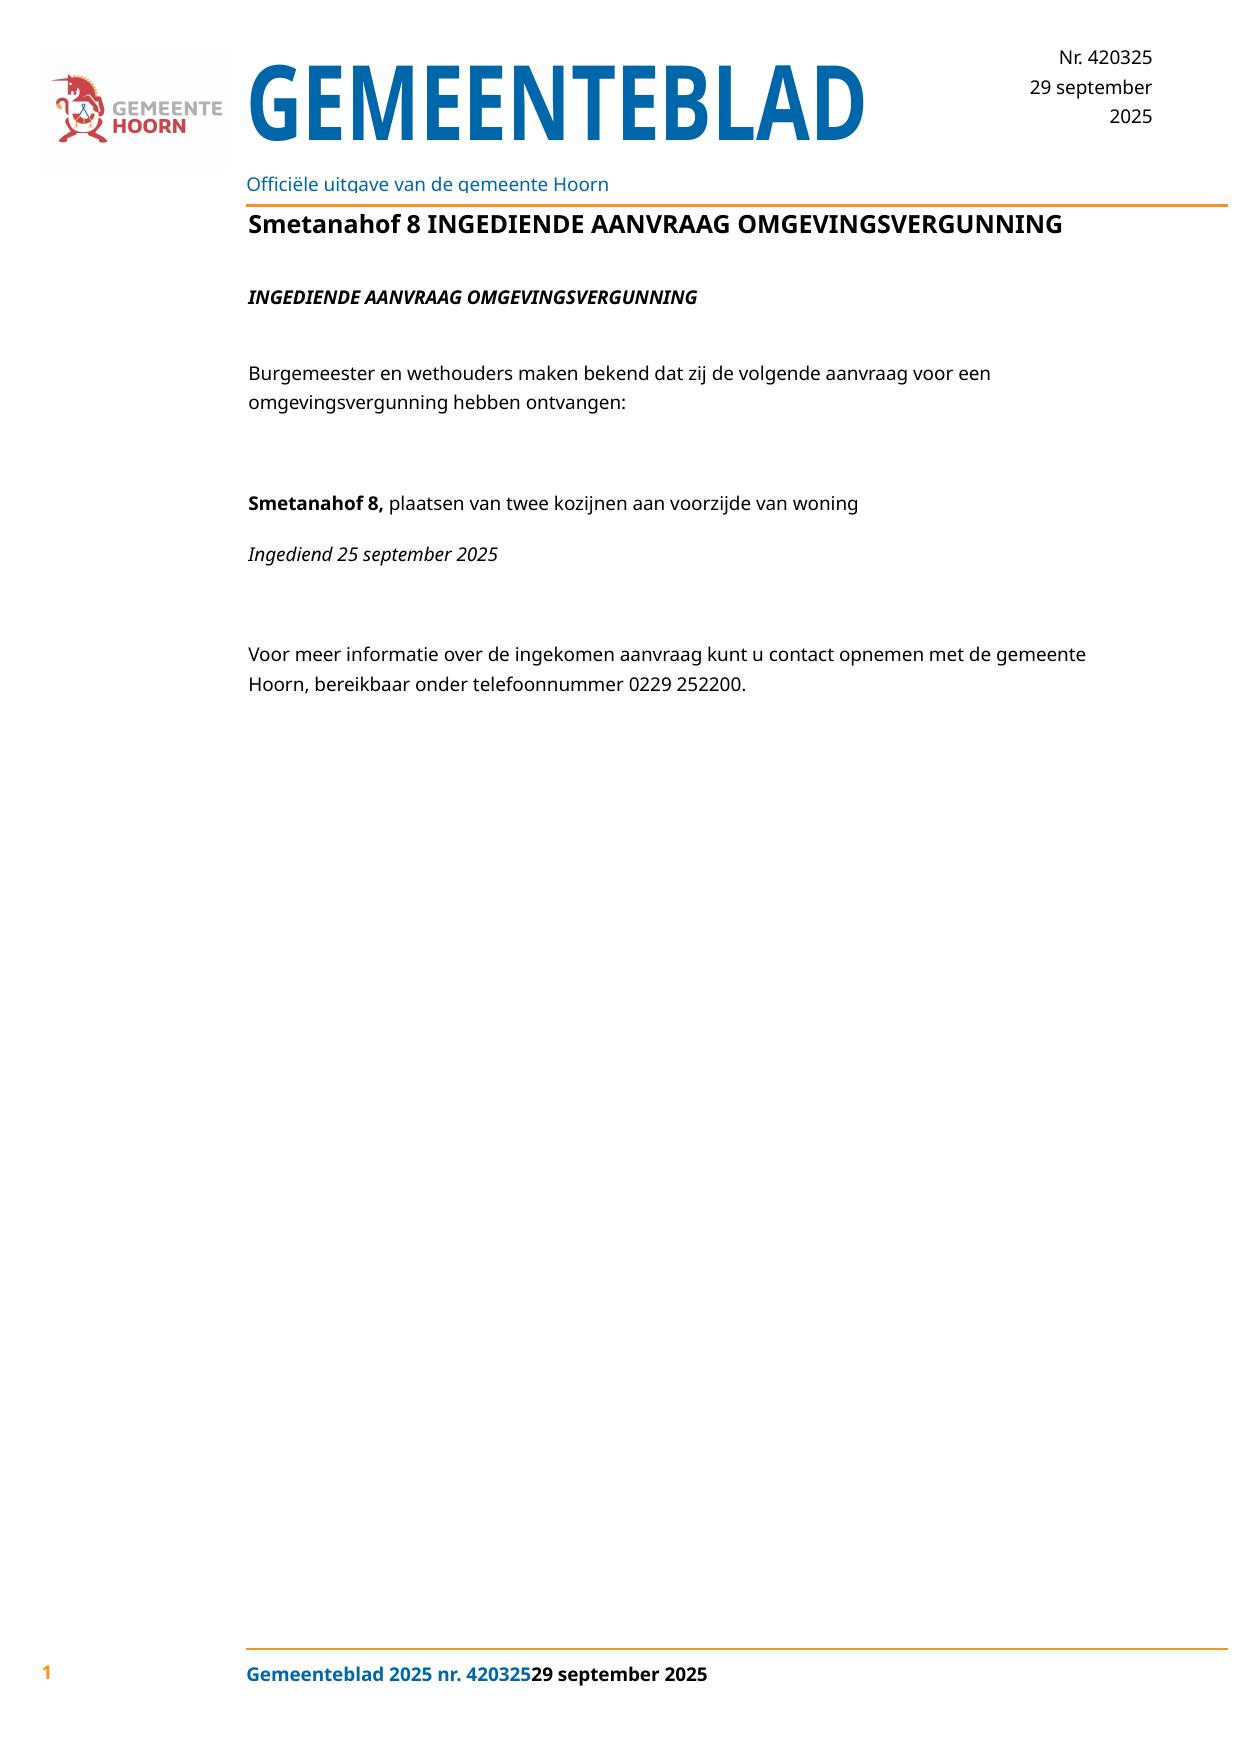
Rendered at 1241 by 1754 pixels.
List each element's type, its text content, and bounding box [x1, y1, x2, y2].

picture [41, 47, 231, 172]
text Burgemeester en wethouders maken bekend dat zij de volgende aanvraag voor een omgevingsvergunning hebben ontvangen: [248, 360, 1152, 415]
text Voor meer informatie over de ingekomen aanvraag kunt u contact opnemen met de gemeente Hoorn, bereikbaar onder telefoonnummer 0229 252200. [248, 642, 1152, 697]
text INGEDIENDE AANVRAAG OMGEVINGSVERGUNNING [248, 284, 1152, 309]
text Smetanahof 8 INGEDIENDE AANVRAAG OMGEVINGSVERGUNNING [248, 207, 1152, 241]
text Smetanahof 8, plaatsen van twee kozijnen aan voorzijde van woning [248, 490, 1152, 516]
text Ingediend 25 september 2025 [248, 541, 1152, 567]
